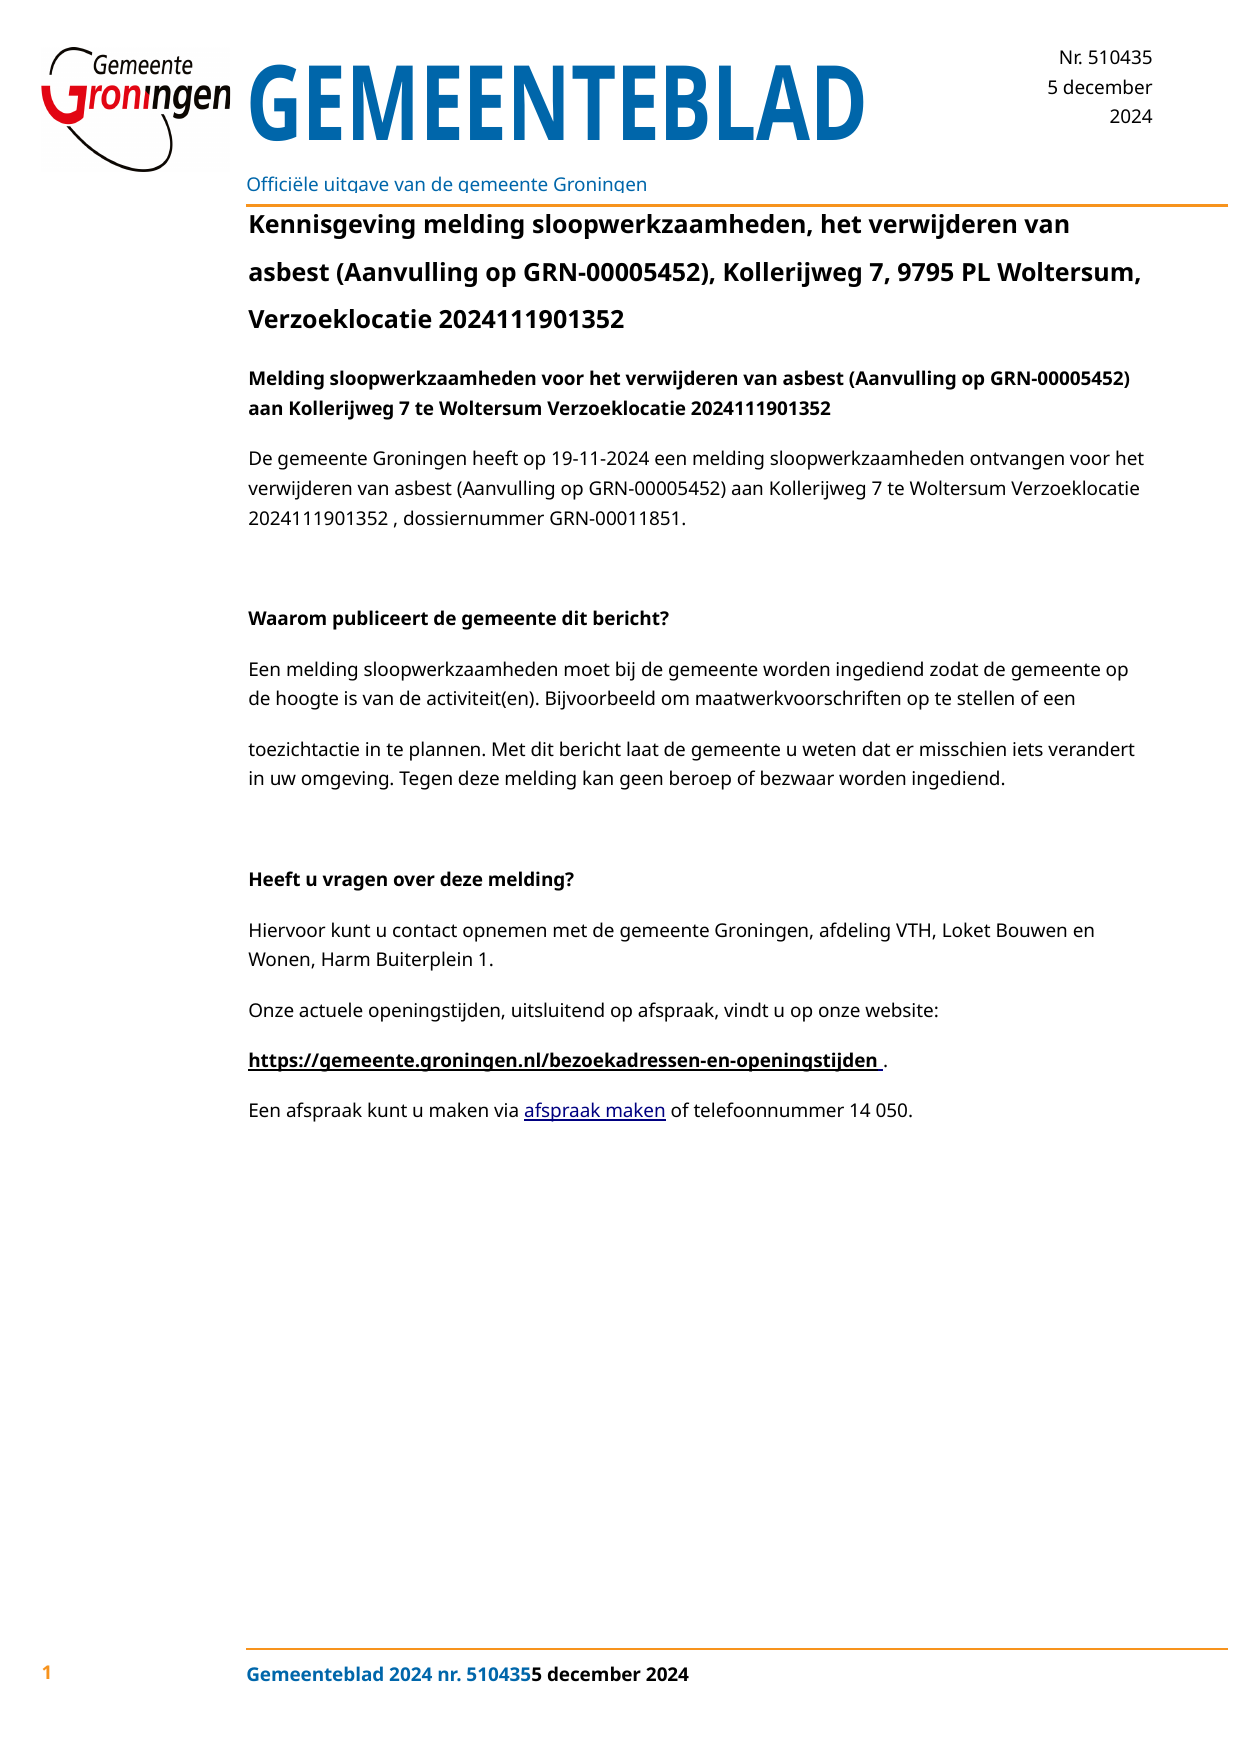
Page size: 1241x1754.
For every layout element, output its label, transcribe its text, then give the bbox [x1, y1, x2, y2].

text Onze actuele openingstijden, uitsluitend op afspraak, vindt u op onze website: [248, 997, 1152, 1022]
text Een melding sloopwerkzaamheden moet bij de gemeente worden ingediend zodat de gemeente op de hoogte is van de activiteit(en). Bijvoorbeeld om maatwerkvoorschriften op te stellen of een [248, 656, 1152, 711]
picture [41, 47, 231, 172]
text Een afspraak kunt u maken via afspraak maken of telefoonnummer 14 050. [248, 1098, 1152, 1123]
text Waarom publiceert de gemeente dit bericht? [248, 606, 1152, 631]
text De gemeente Groningen heeft op 19-11-2024 een melding sloopwerkzaamheden ontvangen voor het verwijderen van asbest (Aanvulling op GRN-00005452) aan Kollerijweg 7 te Woltersum Verzoeklocatie 2024111901352 , dossiernummer GRN-00011851. [248, 446, 1152, 530]
text Heeft u vragen over deze melding? [248, 866, 1152, 892]
text https://gemeente.groningen.nl/bezoekadressen-en-openingstijden . [248, 1047, 1152, 1073]
text Hiervoor kunt u contact opnemen met de gemeente Groningen, afdeling VTH, Loket Bouwen en Wonen, Harm Buiterplein 1. [248, 917, 1152, 972]
text Kennisgeving melding sloopwerkzaamheden, het verwijderen van asbest (Aanvulling op GRN-00005452), Kollerijweg 7, 9795 PL Woltersum, Verzoeklocatie 2024111901352 [248, 207, 1152, 336]
text Melding sloopwerkzaamheden voor het verwijderen van asbest (Aanvulling op GRN-00005452) aan Kollerijweg 7 te Woltersum Verzoeklocatie 2024111901352 [248, 366, 1152, 421]
text toezichtactie in te plannen. Met dit bericht laat de gemeente u weten dat er misschien iets verandert in uw omgeving. Tegen deze melding kan geen beroep of bezwaar worden ingediend. [248, 736, 1152, 791]
